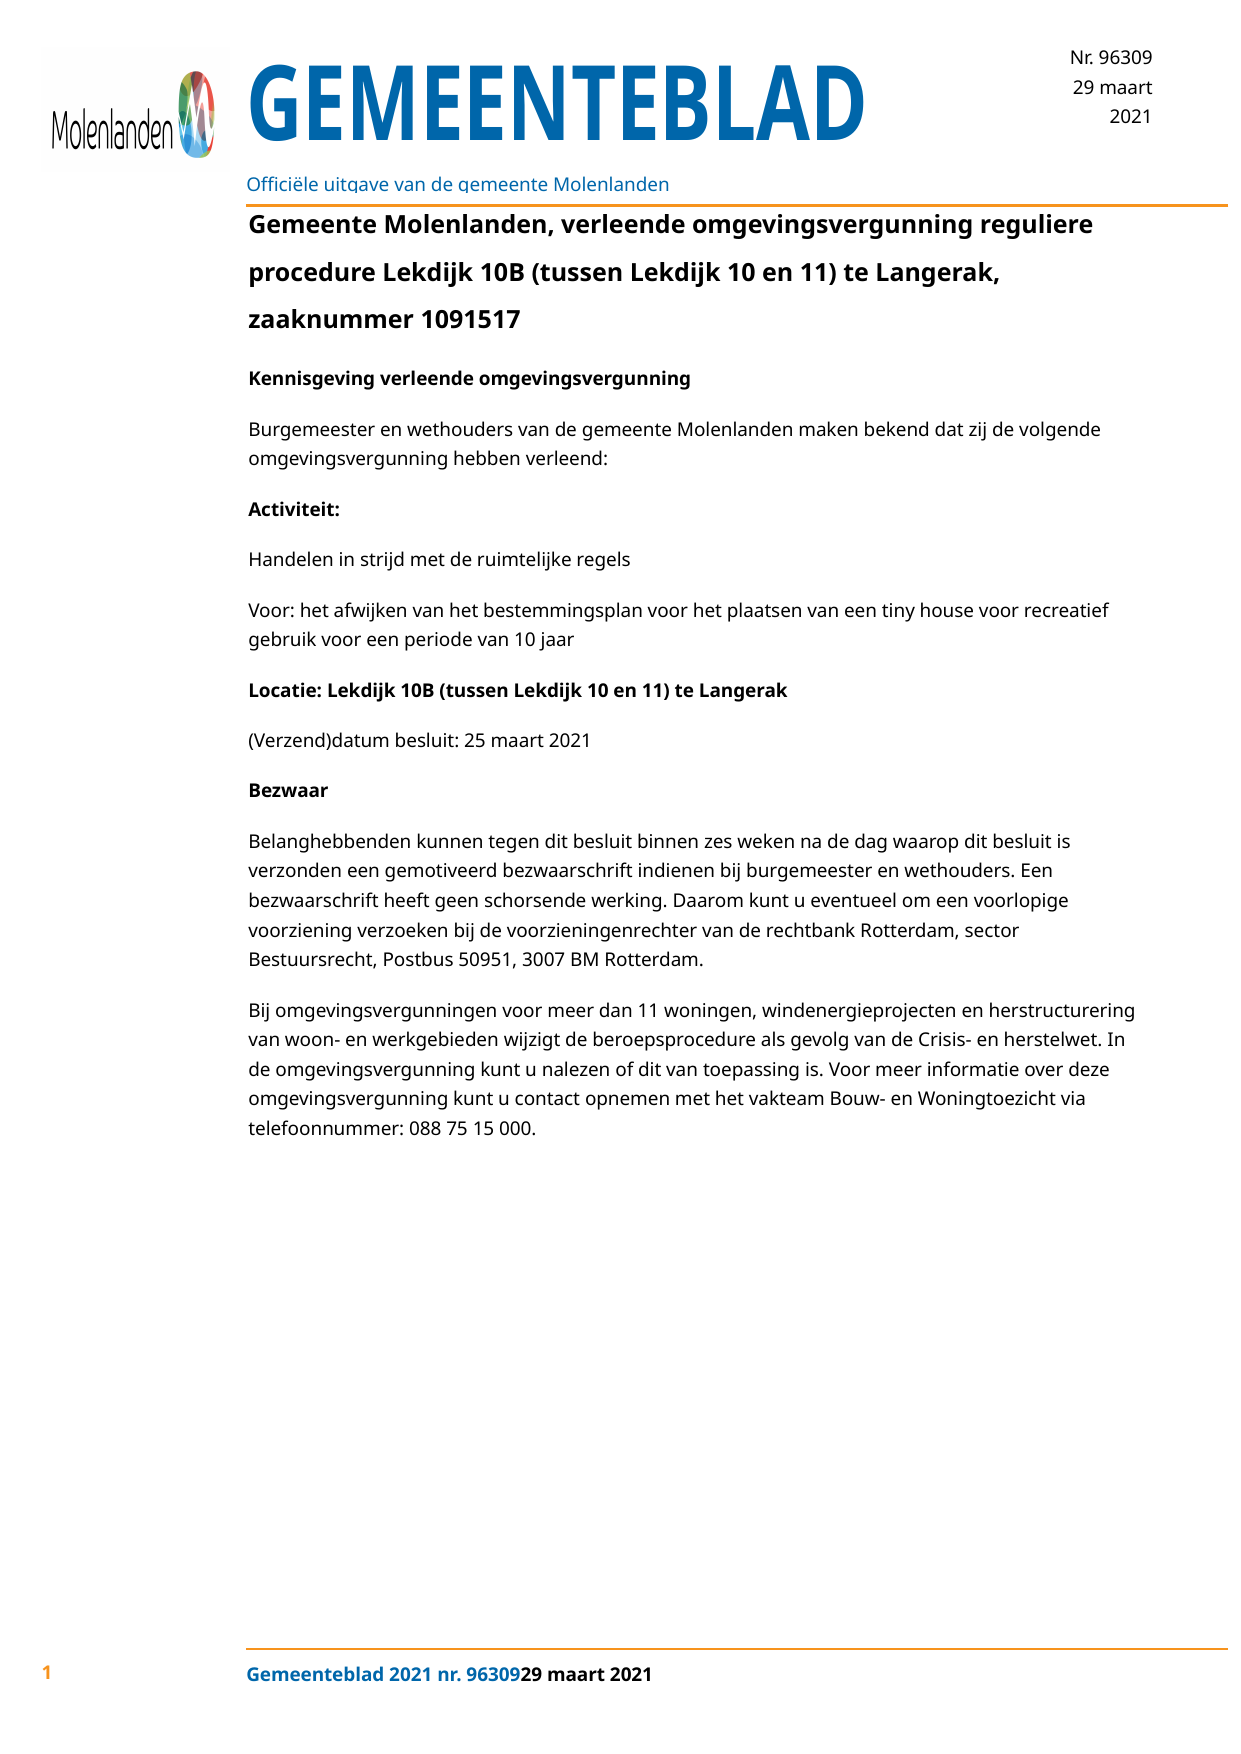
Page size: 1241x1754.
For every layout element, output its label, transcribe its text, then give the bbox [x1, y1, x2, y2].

text Bij omgevingsvergunningen voor meer dan 11 woningen, windenergieprojecten en herstructurering van woon- en werkgebieden wijzigt de beroepsprocedure als gevolg van de Crisis- en herstelwet. In de omgevingsvergunning kunt u nalezen of dit van toepassing is. Voor meer informatie over deze omgevingsvergunning kunt u contact opnemen met het vakteam Bouw- en Woningtoezicht via telefoonnummer: 088 75 15 000. [248, 997, 1152, 1141]
text Activiteit: [248, 496, 1152, 522]
text Burgemeester en wethouders van de gemeente Molenlanden maken bekend dat zij de volgende omgevingsvergunning hebben verleend: [248, 416, 1152, 471]
text Gemeente Molenlanden, verleende omgevingsvergunning reguliere procedure Lekdijk 10B (tussen Lekdijk 10 en 11) te Langerak, zaaknummer 1091517 [248, 207, 1152, 336]
picture [41, 47, 231, 172]
text Voor: het afwijken van het bestemmingsplan voor het plaatsen van een tiny house voor recreatief gebruik voor een periode van 10 jaar [248, 597, 1152, 652]
text Kennisgeving verleende omgevingsvergunning [248, 366, 1152, 391]
text Handelen in strijd met de ruimtelijke regels [248, 546, 1152, 572]
text Bezwaar [248, 778, 1152, 803]
text Belanghebbenden kunnen tegen dit besluit binnen zes weken na de dag waarop dit besluit is verzonden een gemotiveerd bezwaarschrift indienen bij burgemeester en wethouders. Een bezwaarschrift heeft geen schorsende werking. Daarom kunt u eventueel om een voorlopige voorziening verzoeken bij de voorzieningenrechter van de rechtbank Rotterdam, sector Bestuursrecht, Postbus 50951, 3007 BM Rotterdam. [248, 828, 1152, 972]
text (Verzend)datum besluit: 25 maart 2021 [248, 727, 1152, 753]
text Locatie: Lekdijk 10B (tussen Lekdijk 10 en 11) te Langerak [248, 677, 1152, 702]
